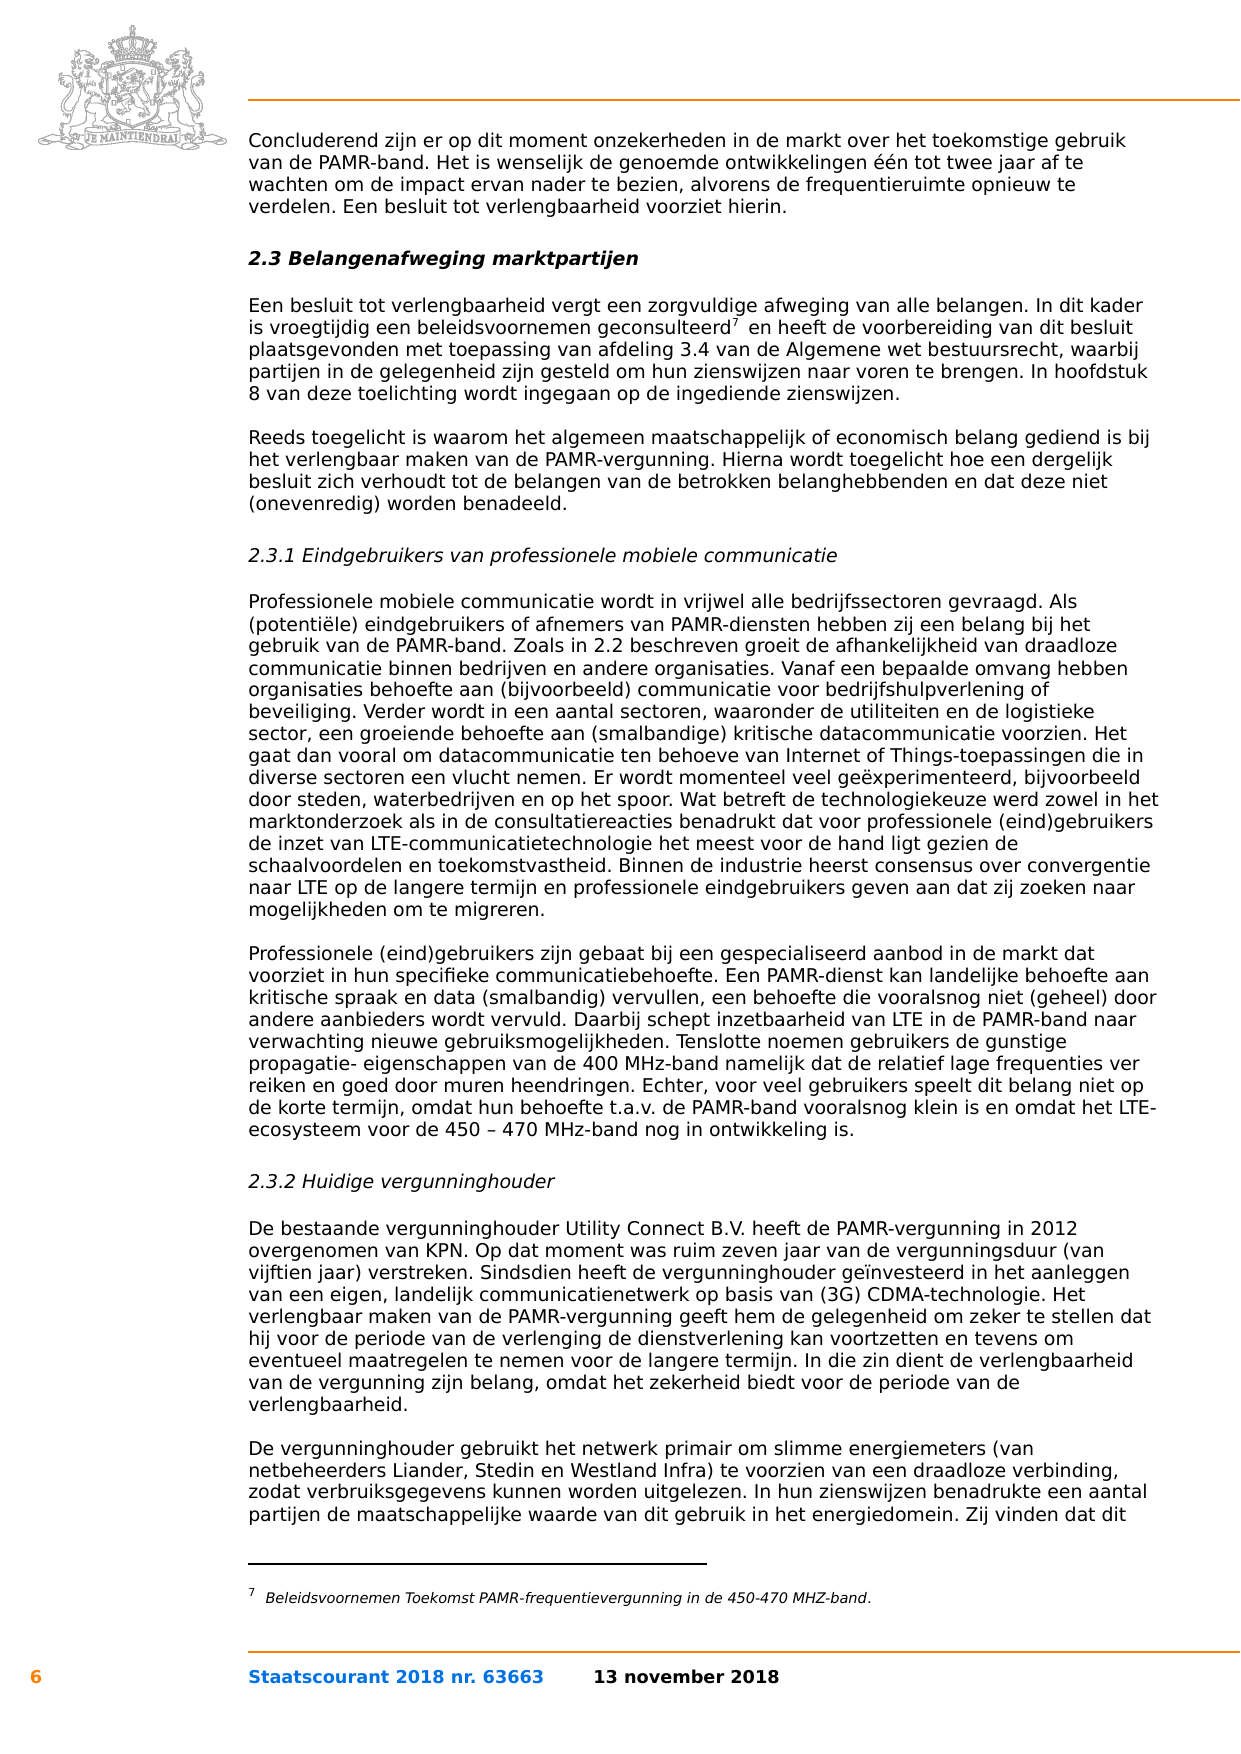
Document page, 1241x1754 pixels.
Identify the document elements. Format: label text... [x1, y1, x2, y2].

text De bestaande vergunninghouder Utility Connect B.V. heeft de PAMR-vergunning in 2012 overgenomen van KPN. Op dat moment was ruim zeven jaar van de vergunningsduur (van vijftien jaar) verstreken. Sindsdien heeft de vergunninghouder geïnvesteerd in het aanleggen van een eigen, landelijk communicatienetwerk op basis van (3G) CDMA-technologie. Het verlengbaar maken van de PAMR-vergunning geeft hem de gelegenheid om zeker te stellen dat hij voor de periode van de verlenging de dienstverlening kan voortzetten en tevens om eventueel maatregelen te nemen voor de langere termijn. In die zin dient de verlengbaarheid van de vergunning zijn belang, omdat het zekerheid biedt voor de periode van de verlengbaarheid. [248, 1218, 1163, 1416]
subtitle 2.3.1 Eindgebruikers van professionele mobiele communicatie [248, 544, 1163, 566]
text Beleidsvoornemen Toekomst PAMR-frequentievergunning in de 450-470 MHZ-band. [248, 1586, 1163, 1608]
text Professionele mobiele communicatie wordt in vrijwel alle bedrijfssectoren gevraagd. Als (potentiële) eindgebruikers of afnemers van PAMR-diensten hebben zij een belang bij het gebruik van de PAMR-band. Zoals in 2.2 beschreven groeit de afhankelijkheid van draadloze communicatie binnen bedrijven en andere organisaties. Vanaf een bepaalde omvang hebben organisaties behoefte aan (bijvoorbeeld) communicatie voor bedrijfshulpverlening of beveiliging. Verder wordt in een aantal sectoren, waaronder de utiliteiten en de logistieke sector, een groeiende behoefte aan (smalbandige) kritische datacommunicatie voorzien. Het gaat dan vooral om datacommunicatie ten behoeve van Internet of Things-toepassingen die in diverse sectoren een vlucht nemen. Er wordt momenteel veel geëxperimenteerd, bijvoorbeeld door steden, waterbedrijven en op het spoor. Wat betreft de technologiekeuze werd zowel in het marktonderzoek als in de consultatiereacties benadrukt dat voor professionele (eind)gebruikers de inzet van LTE-communicatietechnologie het meest voor de hand ligt gezien de schaalvoordelen en toekomstvastheid. Binnen de industrie heerst consensus over convergentie naar LTE op de langere termijn en professionele eindgebruikers geven aan dat zij zoeken naar mogelijkheden om te migreren. [248, 591, 1163, 921]
subtitle 2.3 Belangenafweging marktpartijen [248, 248, 1163, 270]
text Professionele (eind)gebruikers zijn gebaat bij een gespecialiseerd aanbod in de markt dat voorziet in hun specifieke communicatiebehoefte. Een PAMR-dienst kan landelijke behoefte aan kritische spraak en data (smalbandig) vervullen, een behoefte die vooralsnog niet (geheel) door andere aanbieders wordt vervuld. Daarbij schept inzetbaarheid van LTE in de PAMR-band naar verwachting nieuwe gebruiksmogelijkheden. Tenslotte noemen gebruikers de gunstige propagatie- eigenschappen van de 400 MHz-band namelijk dat de relatief lage frequenties ver reiken en goed door muren heendringen. Echter, voor veel gebruikers speelt dit belang niet op de korte termijn, omdat hun behoefte t.a.v. de PAMR-band vooralsnog klein is en omdat het LTE-ecosysteem voor de 450 – 470 MHz-band nog in ontwikkeling is. [248, 943, 1163, 1141]
text De vergunninghouder gebruikt het netwerk primair om slimme energiemeters (van netbeheerders Liander, Stedin en Westland Infra) te voorzien van een draadloze verbinding, zodat verbruiksgegevens kunnen worden uitgelezen. In hun zienswijzen benadrukte een aantal partijen de maatschappelijke waarde van dit gebruik in het energiedomein. Zij vinden dat dit [248, 1437, 1163, 1525]
text Reeds toegelicht is waarom het algemeen maatschappelijk of economisch belang gediend is bij het verlengbaar maken van de PAMR-vergunning. Hierna wordt toegelicht hoe een dergelijk besluit zich verhoudt tot de belangen van de betrokken belanghebbenden en dat deze niet (onevenredig) worden benadeeld. [248, 427, 1163, 514]
text Een besluit tot verlengbaarheid vergt een zorgvuldige afweging van alle belangen. In dit kader is vroegtijdig een beleidsvoornemen geconsulteerd en heeft de voorbereiding van dit besluit plaatsgevonden met toepassing van afdeling 3.4 van de Algemene wet bestuursrecht, waarbij partijen in de gelegenheid zijn gesteld om hun zienswijzen naar voren te brengen. In hoofdstuk 8 van deze toelichting wordt ingegaan op de ingediende zienswijzen. [248, 295, 1163, 405]
text Concluderend zijn er op dit moment onzekerheden in de markt over het toekomstige gebruik van de PAMR-band. Het is wenselijk de genoemde ontwikkelingen één tot twee jaar af te wachten om de impact ervan nader te bezien, alvorens de frequentieruimte opnieuw te verdelen. Een besluit tot verlengbaarheid voorziet hierin. [248, 130, 1163, 218]
subtitle 2.3.2 Huidige vergunninghouder [248, 1171, 1163, 1193]
picture [38, 25, 227, 150]
